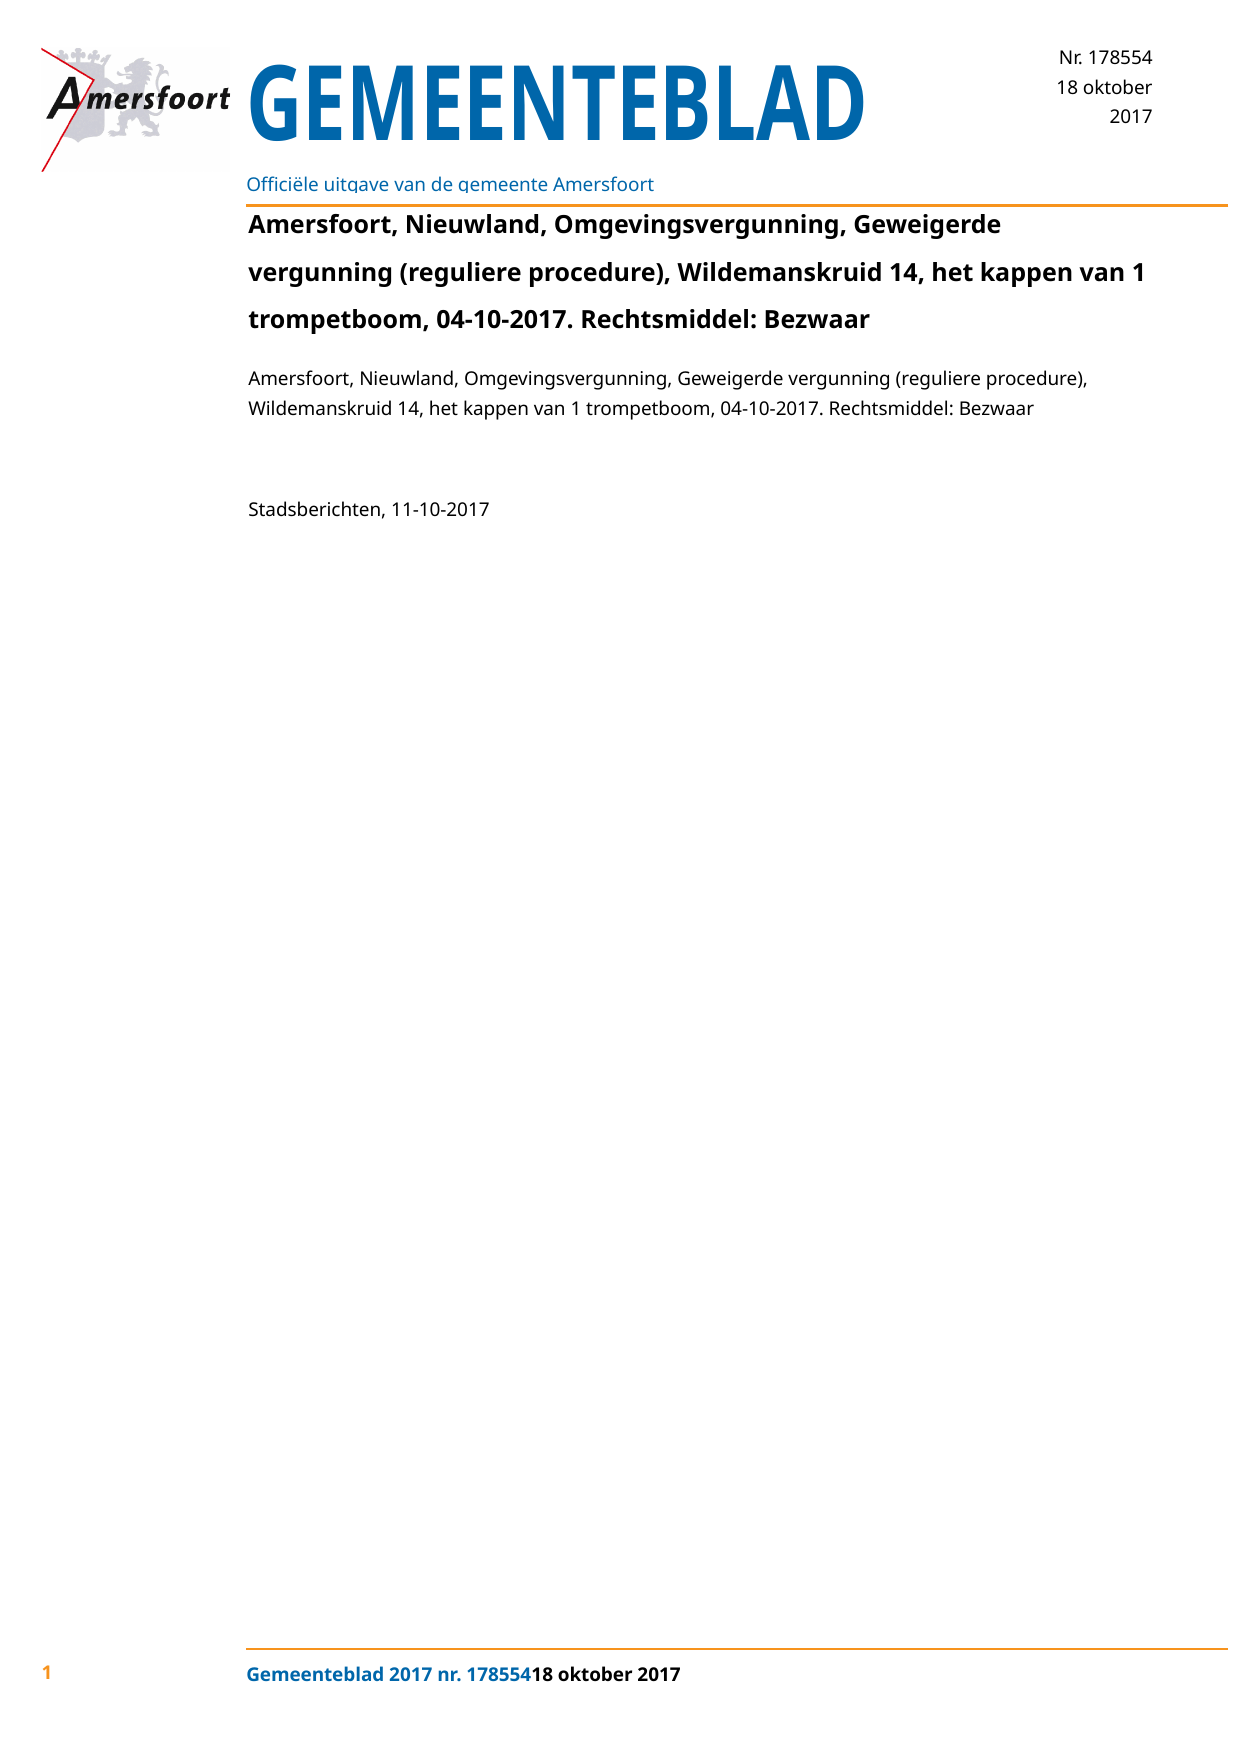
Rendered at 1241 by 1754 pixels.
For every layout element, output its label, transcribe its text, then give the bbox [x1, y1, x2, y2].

text Amersfoort, Nieuwland, Omgevingsvergunning, Geweigerde vergunning (reguliere procedure), Wildemanskruid 14, het kappen van 1 trompetboom, 04-10-2017. Rechtsmiddel: Bezwaar [248, 366, 1152, 421]
text Amersfoort, Nieuwland, Omgevingsvergunning, Geweigerde vergunning (reguliere procedure), Wildemanskruid 14, het kappen van 1 trompetboom, 04-10-2017. Rechtsmiddel: Bezwaar [248, 207, 1152, 336]
picture [41, 47, 231, 172]
text Stadsberichten, 11-10-2017 [248, 496, 1152, 522]
